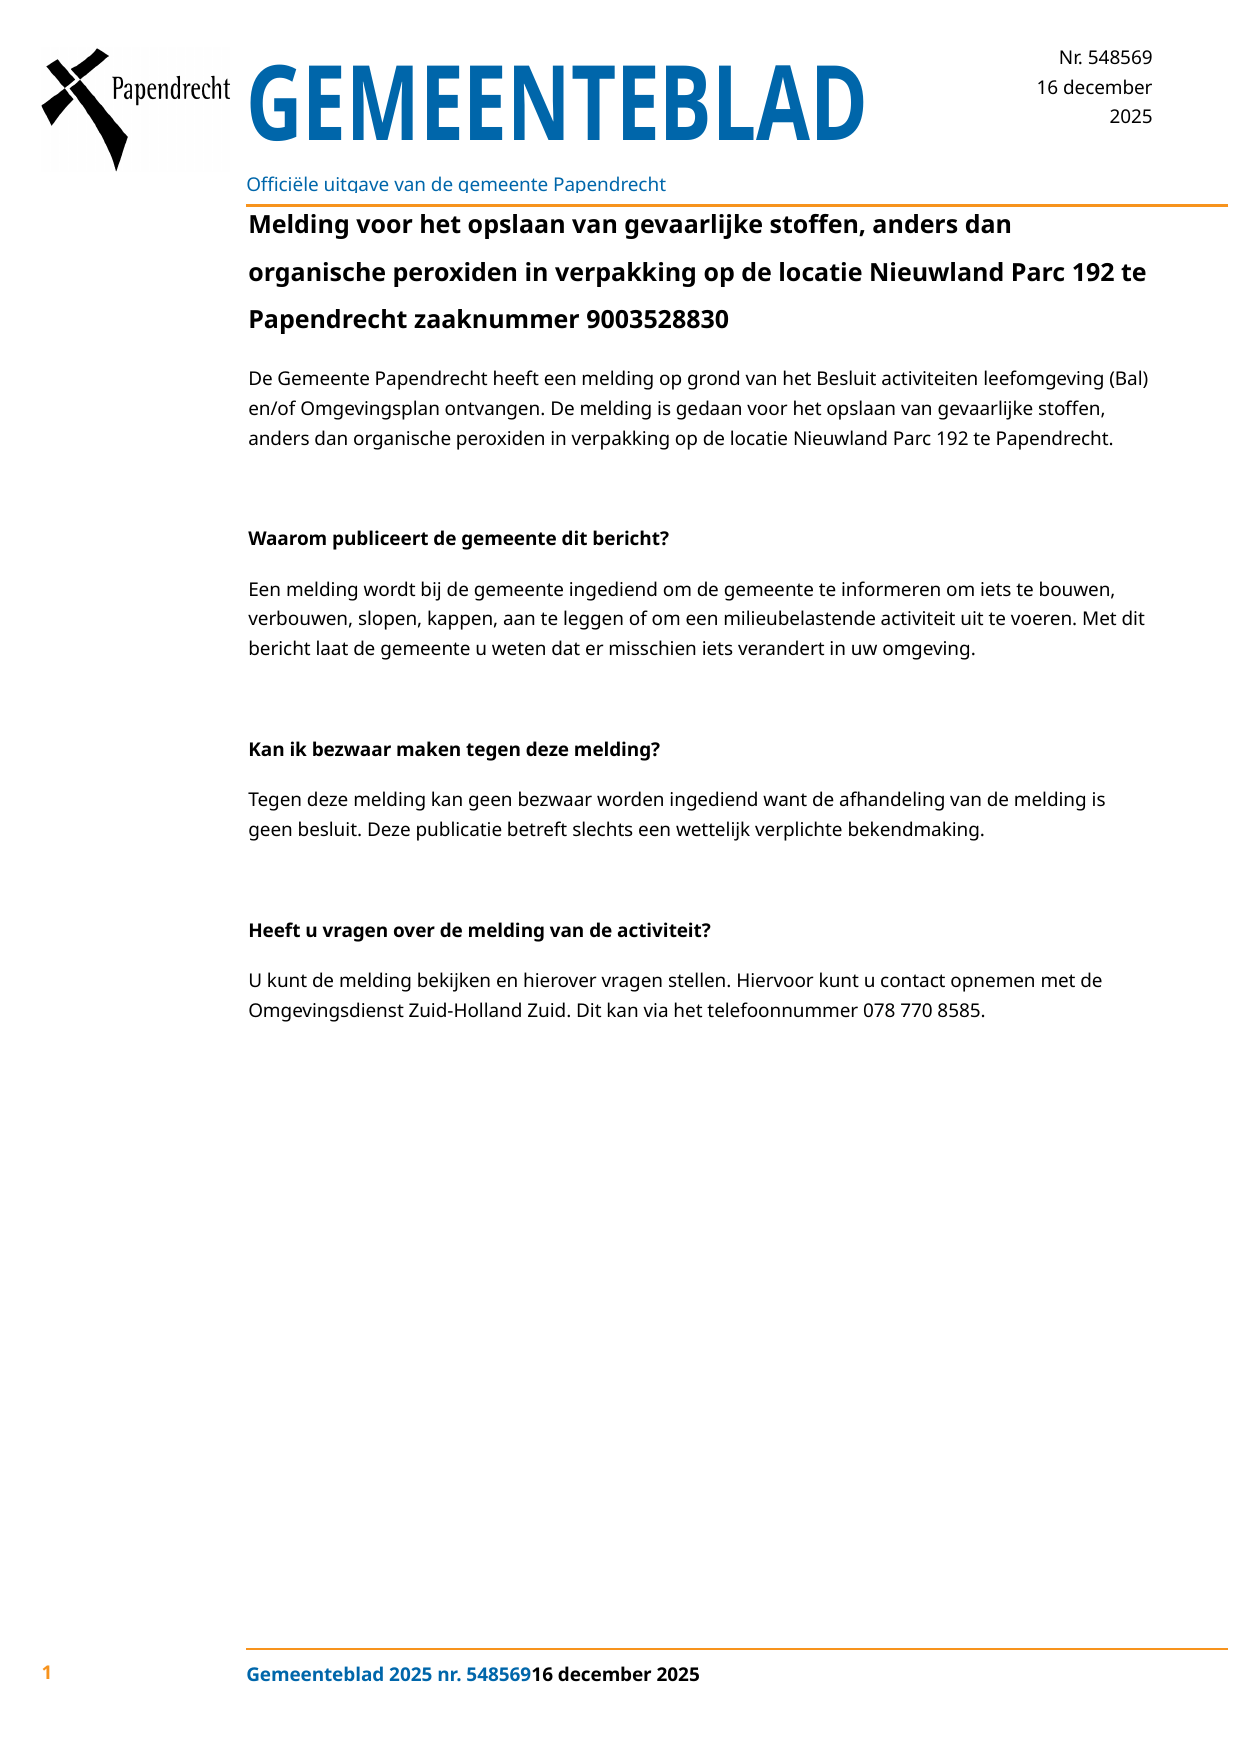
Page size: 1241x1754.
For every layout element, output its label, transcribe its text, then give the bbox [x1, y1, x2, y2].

picture [41, 47, 231, 172]
text Kan ik bezwaar maken tegen deze melding? [248, 736, 1152, 762]
text De Gemeente Papendrecht heeft een melding op grond van het Besluit activiteiten leefomgeving (Bal) en/of Omgevingsplan ontvangen. De melding is gedaan voor het opslaan van gevaarlijke stoffen, anders dan organische peroxiden in verpakking op de locatie Nieuwland Parc 192 te Papendrecht. [248, 366, 1152, 450]
text U kunt de melding bekijken en hierover vragen stellen. Hiervoor kunt u contact opnemen met de Omgevingsdienst Zuid-Holland Zuid. Dit kan via het telefoonnummer 078 770 8585. [248, 967, 1152, 1022]
text Waarom publiceert de gemeente dit bericht? [248, 526, 1152, 551]
text Melding voor het opslaan van gevaarlijke stoffen, anders dan organische peroxiden in verpakking op de locatie Nieuwland Parc 192 te Papendrecht zaaknummer 9003528830 [248, 207, 1152, 336]
text Een melding wordt bij de gemeente ingediend om de gemeente te informeren om iets te bouwen, verbouwen, slopen, kappen, aan te leggen of om een milieubelastende activiteit uit te voeren. Met dit bericht laat de gemeente u weten dat er misschien iets verandert in uw omgeving. [248, 576, 1152, 661]
text Heeft u vragen over de melding van de activiteit? [248, 917, 1152, 942]
text Tegen deze melding kan geen bezwaar worden ingediend want de afhandeling van de melding is geen besluit. Deze publicatie betreft slechts een wettelijk verplichte bekendmaking. [248, 786, 1152, 842]
